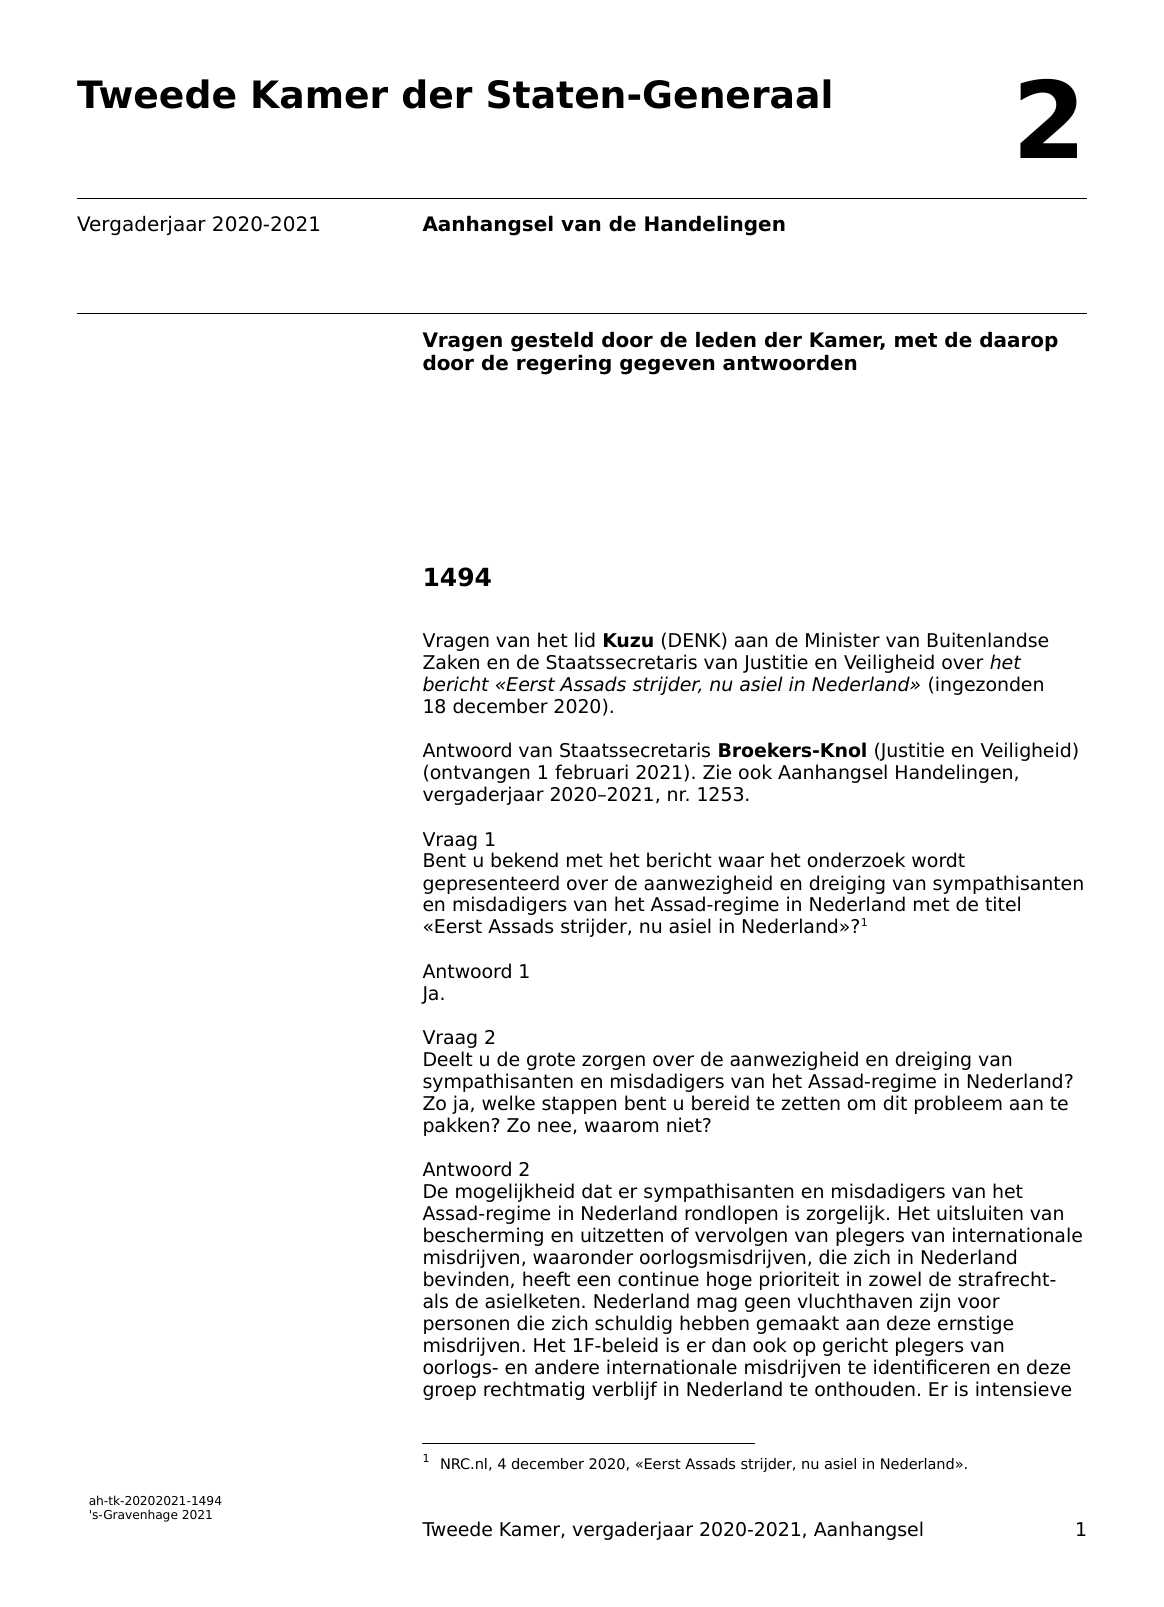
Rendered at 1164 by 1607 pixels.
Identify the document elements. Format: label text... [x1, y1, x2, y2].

table_cell Vergaderjaar 2020-2021 [77, 199, 422, 313]
text 1494 [422, 563, 1087, 592]
text Ja. [422, 982, 1087, 1004]
text Vragen van het lid Kuzu (DENK) aan de Minister van Buitenlandse Zaken en de Staatssecretaris van Justitie en Veiligheid over het bericht «Eerst Assads strijder, nu asiel in Nederland» (ingezonden 18 december 2020). [422, 630, 1087, 718]
text 's-Gravenhage 2021 [88, 1508, 323, 1522]
table_cell [77, 314, 422, 375]
text Antwoord 2 [422, 1159, 1087, 1181]
text Antwoord van Staatssecretaris Broekers-Knol (Justitie en Veiligheid) (ontvangen 1 februari 2021). Zie ook Aanhangsel Handelingen, vergaderjaar 2020–2021, nr. 1253. [422, 740, 1087, 806]
text Vraag 1 [422, 828, 1087, 850]
text Vraag 2 [422, 1027, 1087, 1049]
text Bent u bekend met het bericht waar het onderzoek wordt gepresenteerd over de aanwezigheid en dreiging van sympathisanten en misdadigers van het Assad-regime in Nederland met de titel «Eerst Assads strijder, nu asiel in Nederland»? [422, 850, 1087, 938]
text Antwoord 1 [422, 961, 1087, 982]
table_header 2 [886, 59, 1087, 198]
text Deelt u de grote zorgen over de aanwezigheid en dreiging van sympathisanten en misdadigers van het Assad-regime in Nederland? Zo ja, welke stappen bent u bereid te zetten om dit probleem aan te pakken? Zo nee, waarom niet? [422, 1049, 1087, 1137]
table_cell Vragen gesteld door de leden der Kamer, met de daarop door de regering gegeven antwoorden [422, 314, 1087, 375]
table_header Tweede Kamer der Staten-Generaal [77, 59, 886, 198]
text NRC.nl, 4 december 2020, «Eerst Assads strijder, nu asiel in Nederland». [422, 1452, 1087, 1474]
table_cell Aanhangsel van de Handelingen [422, 199, 1087, 313]
text De mogelijkheid dat er sympathisanten en misdadigers van het Assad-regime in Nederland rondlopen is zorgelijk. Het uitsluiten van bescherming en uitzetten of vervolgen van plegers van internationale misdrijven, waaronder oorlogsmisdrijven, die zich in Nederland bevinden, heeft een continue hoge prioriteit in zowel de strafrecht- als de asielketen. Nederland mag geen vluchthaven zijn voor personen die zich schuldig hebben gemaakt aan deze ernstige misdrijven. Het 1F-beleid is er dan ook op gericht plegers van oorlogs- en andere internationale misdrijven te identificeren en deze groep rechtmatig verblijf in Nederland te onthouden. Er is intensieve [422, 1181, 1087, 1401]
text ah-tk-20202021-1494 [88, 1494, 323, 1508]
